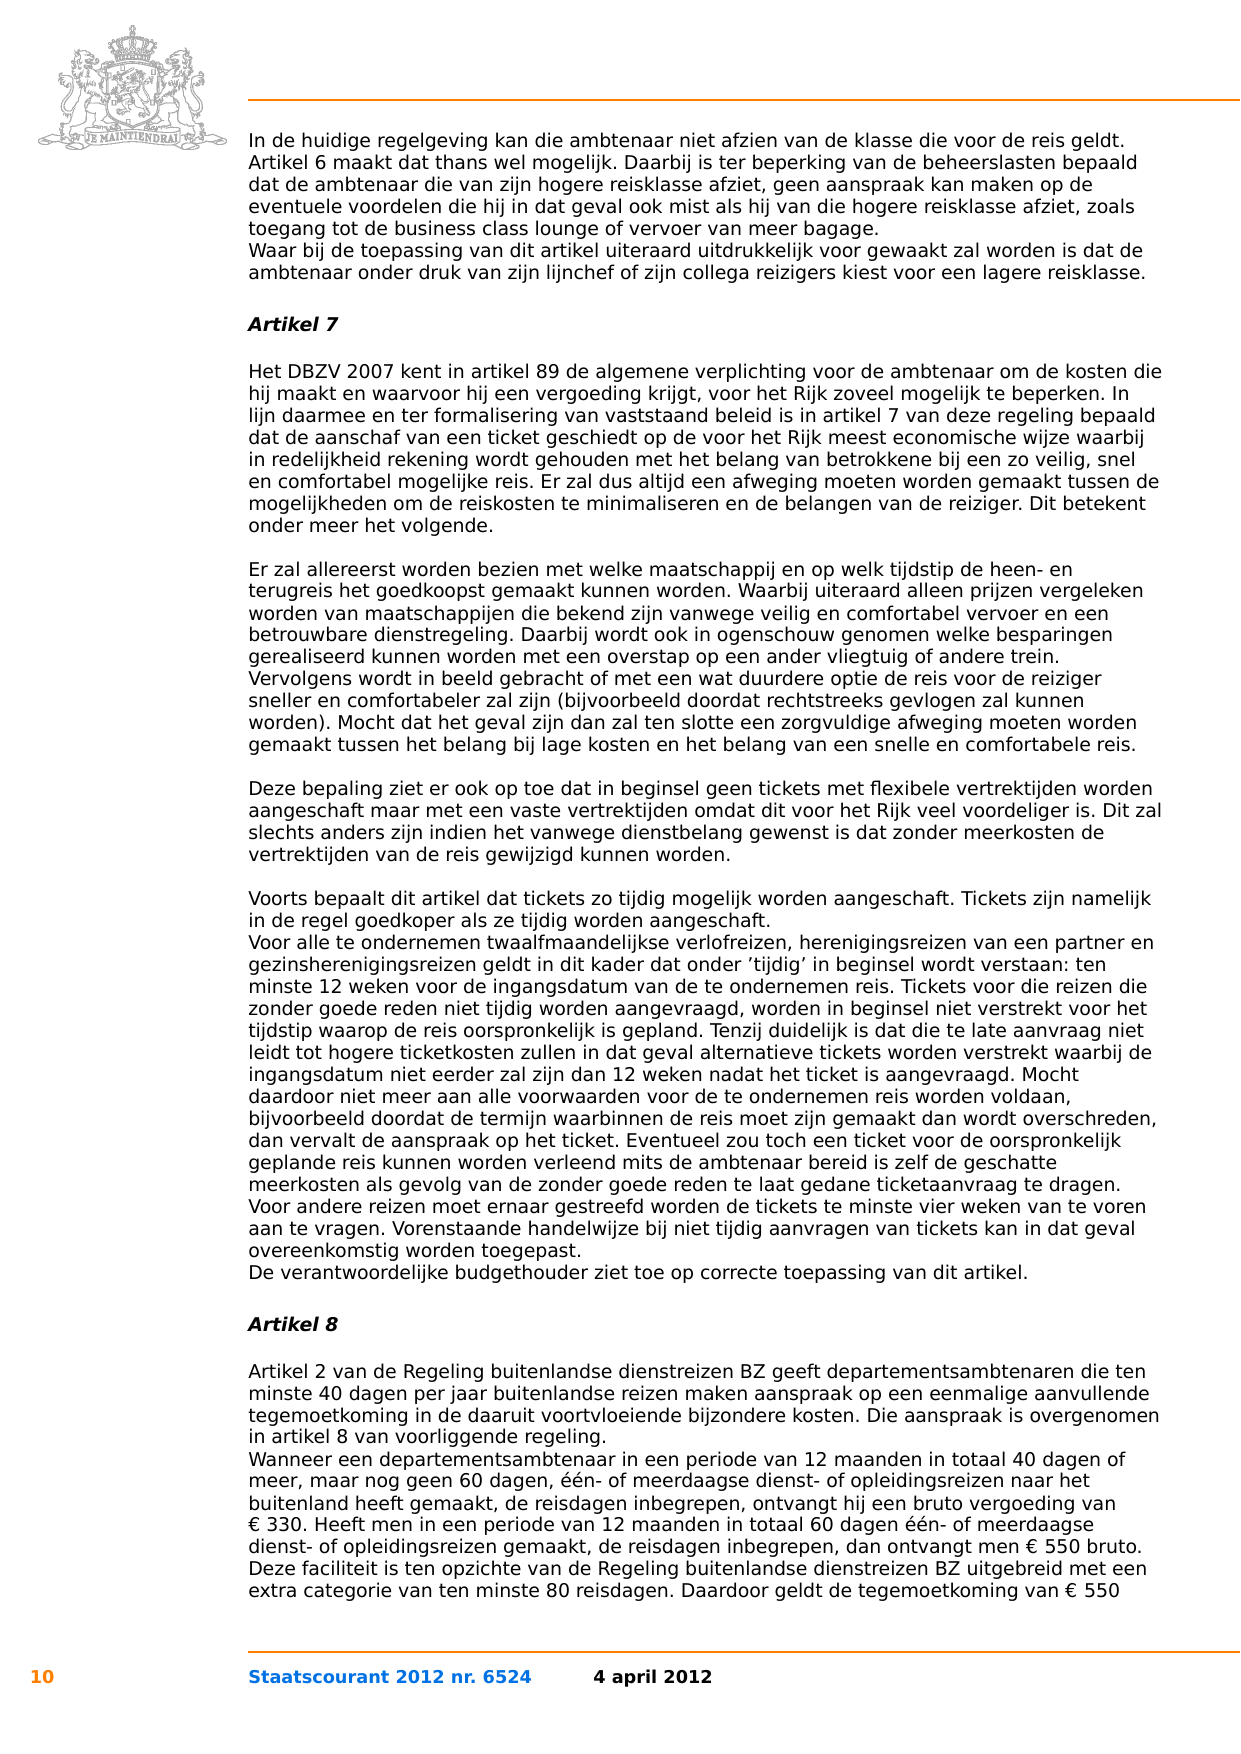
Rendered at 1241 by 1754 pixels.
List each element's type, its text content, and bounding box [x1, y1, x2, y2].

text Er zal allereerst worden bezien met welke maatschappij en op welk tijdstip de heen- en terugreis het goedkoopst gemaakt kunnen worden. Waarbij uiteraard alleen prijzen vergeleken worden van maatschappijen die bekend zijn vanwege veilig en comfortabel vervoer en een betrouwbare dienstregeling. Daarbij wordt ook in ogenschouw genomen welke besparingen gerealiseerd kunnen worden met een overstap op een ander vliegtuig of andere trein. [248, 558, 1163, 668]
text Voor alle te ondernemen twaalfmaandelijkse verlofreizen, herenigingsreizen van een partner en gezinsherenigingsreizen geldt in dit kader dat onder ’tijdig’ in beginsel wordt verstaan: ten minste 12 weken voor de ingangsdatum van de te ondernemen reis. Tickets voor die reizen die zonder goede reden niet tijdig worden aangevraagd, worden in beginsel niet verstrekt voor het tijdstip waarop de reis oorspronkelijk is gepland. Tenzij duidelijk is dat die te late aanvraag niet leidt tot hogere ticketkosten zullen in dat geval alternatieve tickets worden verstrekt waarbij de ingangsdatum niet eerder zal zijn dan 12 weken nadat het ticket is aangevraagd. Mocht daardoor niet meer aan alle voorwaarden voor de te ondernemen reis worden voldaan, bijvoorbeeld doordat de termijn waarbinnen de reis moet zijn gemaakt dan wordt overschreden, dan vervalt de aanspraak op het ticket. Eventueel zou toch een ticket voor de oorspronkelijk geplande reis kunnen worden verleend mits de ambtenaar bereid is zelf de geschatte meerkosten als gevolg van de zonder goede reden te laat gedane ticketaanvraag te dragen. Voor andere reizen moet ernaar gestreefd worden de tickets te minste vier weken van te voren aan te vragen. Vorenstaande handelwijze bij niet tijdig aanvragen van tickets kan in dat geval overeenkomstig worden toegepast. [248, 932, 1163, 1262]
subtitle Artikel 7 [248, 314, 1163, 336]
text Waar bij de toepassing van dit artikel uiteraard uitdrukkelijk voor gewaakt zal worden is dat de ambtenaar onder druk van zijn lijnchef of zijn collega reizigers kiest voor een lagere reisklasse. [248, 240, 1163, 284]
text De verantwoordelijke budgethouder ziet toe op correcte toepassing van dit artikel. [248, 1262, 1163, 1283]
text In de huidige regelgeving kan die ambtenaar niet afzien van de klasse die voor de reis geldt. Artikel 6 maakt dat thans wel mogelijk. Daarbij is ter beperking van de beheerslasten bepaald dat de ambtenaar die van zijn hogere reisklasse afziet, geen aanspraak kan maken op de eventuele voordelen die hij in dat geval ook mist als hij van die hogere reisklasse afziet, zoals toegang tot de business class lounge of vervoer van meer bagage. [248, 130, 1163, 240]
text Het DBZV 2007 kent in artikel 89 de algemene verplichting voor de ambtenaar om de kosten die hij maakt en waarvoor hij een vergoeding krijgt, voor het Rijk zoveel mogelijk te beperken. In lijn daarmee en ter formalisering van vaststaand beleid is in artikel 7 van deze regeling bepaald dat de aanschaf van een ticket geschiedt op de voor het Rijk meest economische wijze waarbij in redelijkheid rekening wordt gehouden met het belang van betrokkene bij een zo veilig, snel en comfortabel mogelijke reis. Er zal dus altijd een afweging moeten worden gemaakt tussen de mogelijkheden om de reiskosten te minimaliseren en de belangen van de reiziger. Dit betekent onder meer het volgende. [248, 361, 1163, 537]
subtitle Artikel 8 [248, 1313, 1163, 1336]
text Voorts bepaalt dit artikel dat tickets zo tijdig mogelijk worden aangeschaft. Tickets zijn namelijk in de regel goedkoper als ze tijdig worden aangeschaft. [248, 888, 1163, 932]
picture [38, 25, 227, 150]
text Artikel 2 van de Regeling buitenlandse dienstreizen BZ geeft departementsambtenaren die ten minste 40 dagen per jaar buitenlandse reizen maken aanspraak op een eenmalige aanvullende tegemoetkoming in de daaruit voortvloeiende bijzondere kosten. Die aanspraak is overgenomen in artikel 8 van voorliggende regeling. [248, 1361, 1163, 1448]
text Deze bepaling ziet er ook op toe dat in beginsel geen tickets met flexibele vertrektijden worden aangeschaft maar met een vaste vertrektijden omdat dit voor het Rijk veel voordeliger is. Dit zal slechts anders zijn indien het vanwege dienstbelang gewenst is dat zonder meerkosten de vertrektijden van de reis gewijzigd kunnen worden. [248, 778, 1163, 866]
text Vervolgens wordt in beeld gebracht of met een wat duurdere optie de reis voor de reiziger sneller en comfortabeler zal zijn (bijvoorbeeld doordat rechtstreeks gevlogen zal kunnen worden). Mocht dat het geval zijn dan zal ten slotte een zorgvuldige afweging moeten worden gemaakt tussen het belang bij lage kosten en het belang van een snelle en comfortabele reis. [248, 668, 1163, 756]
text Wanneer een departementsambtenaar in een periode van 12 maanden in totaal 40 dagen of meer, maar nog geen 60 dagen, één- of meerdaagse dienst- of opleidingsreizen naar het buitenland heeft gemaakt, de reisdagen inbegrepen, ontvangt hij een bruto vergoeding van € 330. Heeft men in een periode van 12 maanden in totaal 60 dagen één- of meerdaagse dienst- of opleidingsreizen gemaakt, de reisdagen inbegrepen, dan ontvangt men € 550 bruto. Deze faciliteit is ten opzichte van de Regeling buitenlandse dienstreizen BZ uitgebreid met een extra categorie van ten minste 80 reisdagen. Daardoor geldt de tegemoetkoming van € 550 [248, 1448, 1163, 1602]
